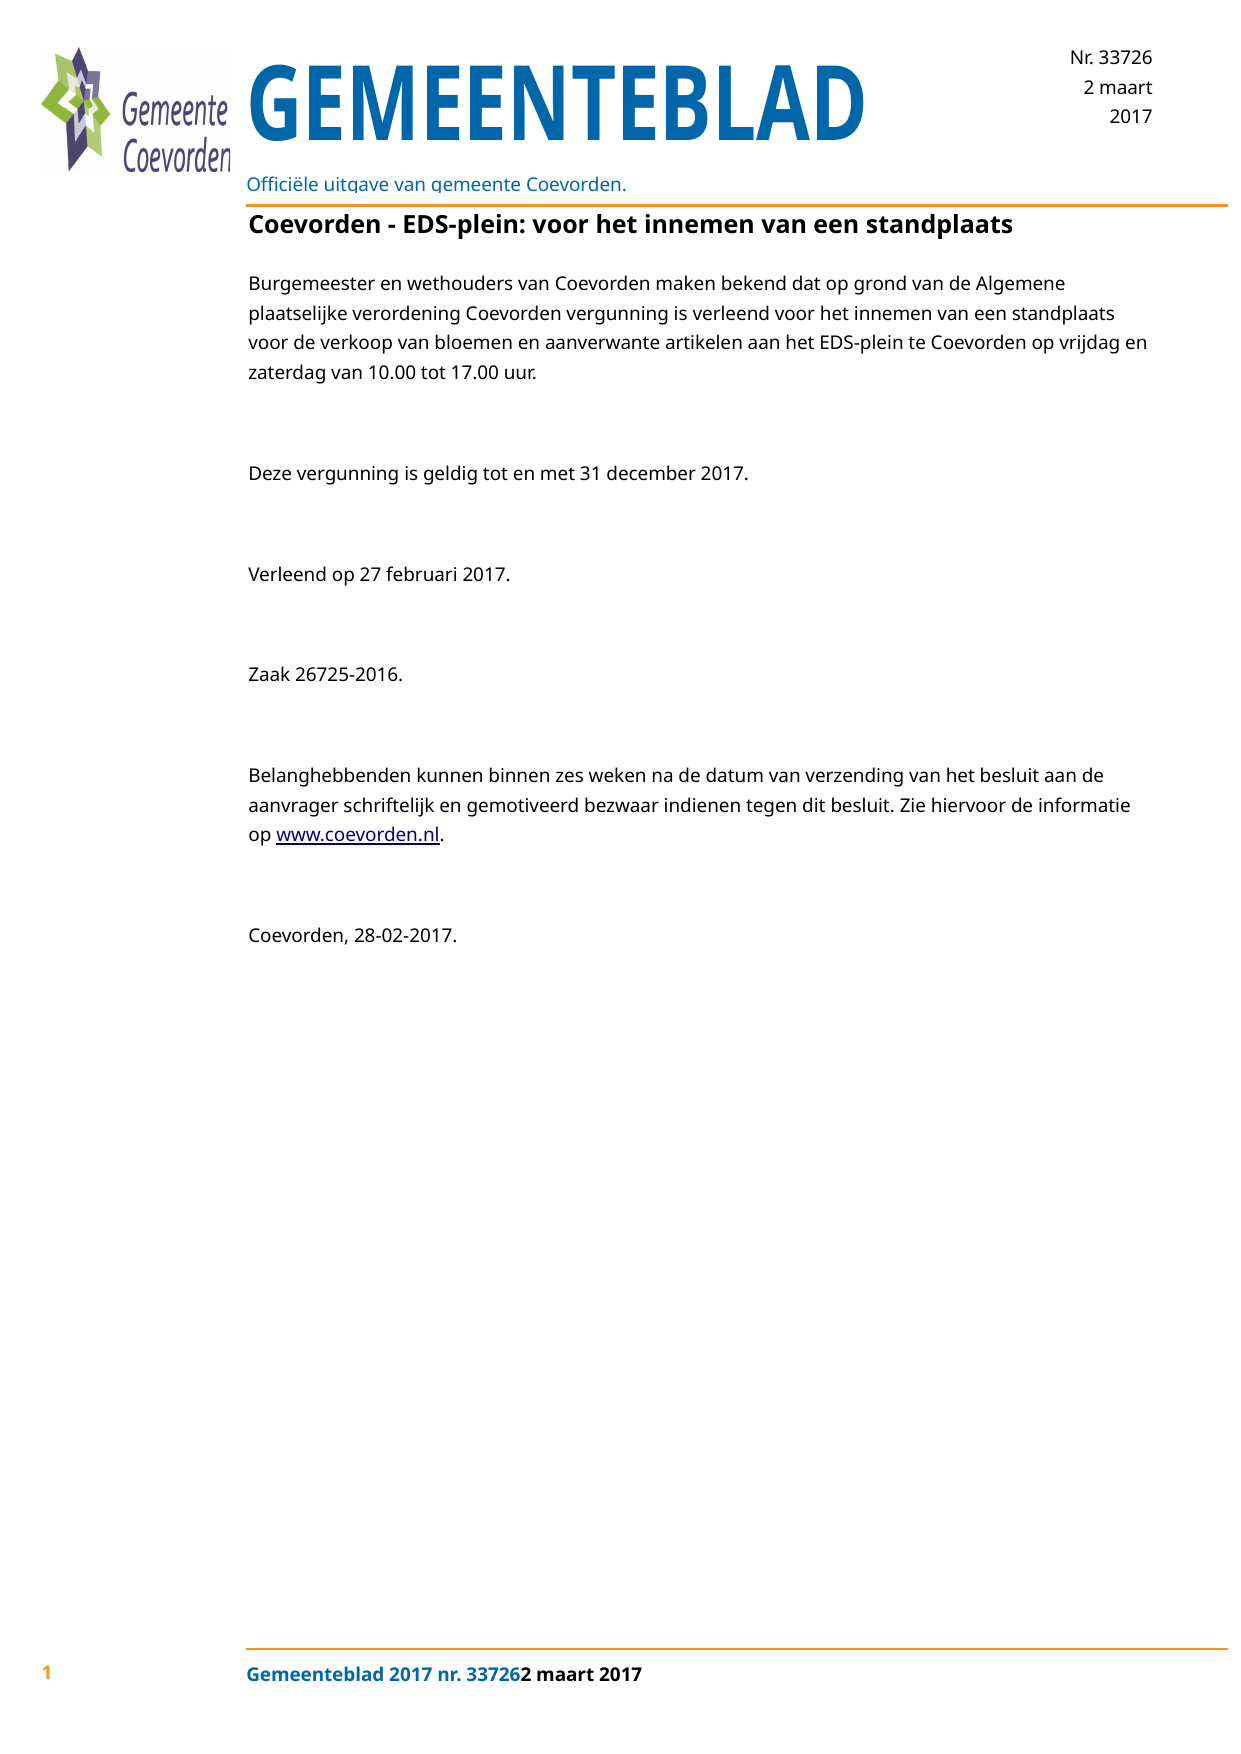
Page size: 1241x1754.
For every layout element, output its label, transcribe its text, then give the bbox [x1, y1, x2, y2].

text Coevorden - EDS-plein: voor het innemen van een standplaats [248, 207, 1152, 241]
picture [41, 47, 231, 172]
text Zaak 26725-2016. [248, 662, 1152, 687]
text Deze vergunning is geldig tot en met 31 december 2017. [248, 460, 1152, 486]
text Belanghebbenden kunnen binnen zes weken na de datum van verzending van het besluit aan de aanvrager schriftelijk en gemotiveerd bezwaar indienen tegen dit besluit. Zie hiervoor de informatie op www.coevorden.nl. [248, 762, 1152, 847]
text Burgemeester en wethouders van Coevorden maken bekend dat op grond van de Algemene plaatselijke verordening Coevorden vergunning is verleend voor het innemen van een standplaats voor de verkoop van bloemen en aanverwante artikelen aan het EDS-plein te Coevorden op vrijdag en zaterdag van 10.00 tot 17.00 uur. [248, 270, 1152, 385]
text Verleend op 27 februari 2017. [248, 561, 1152, 586]
text Coevorden, 28-02-2017. [248, 922, 1152, 948]
